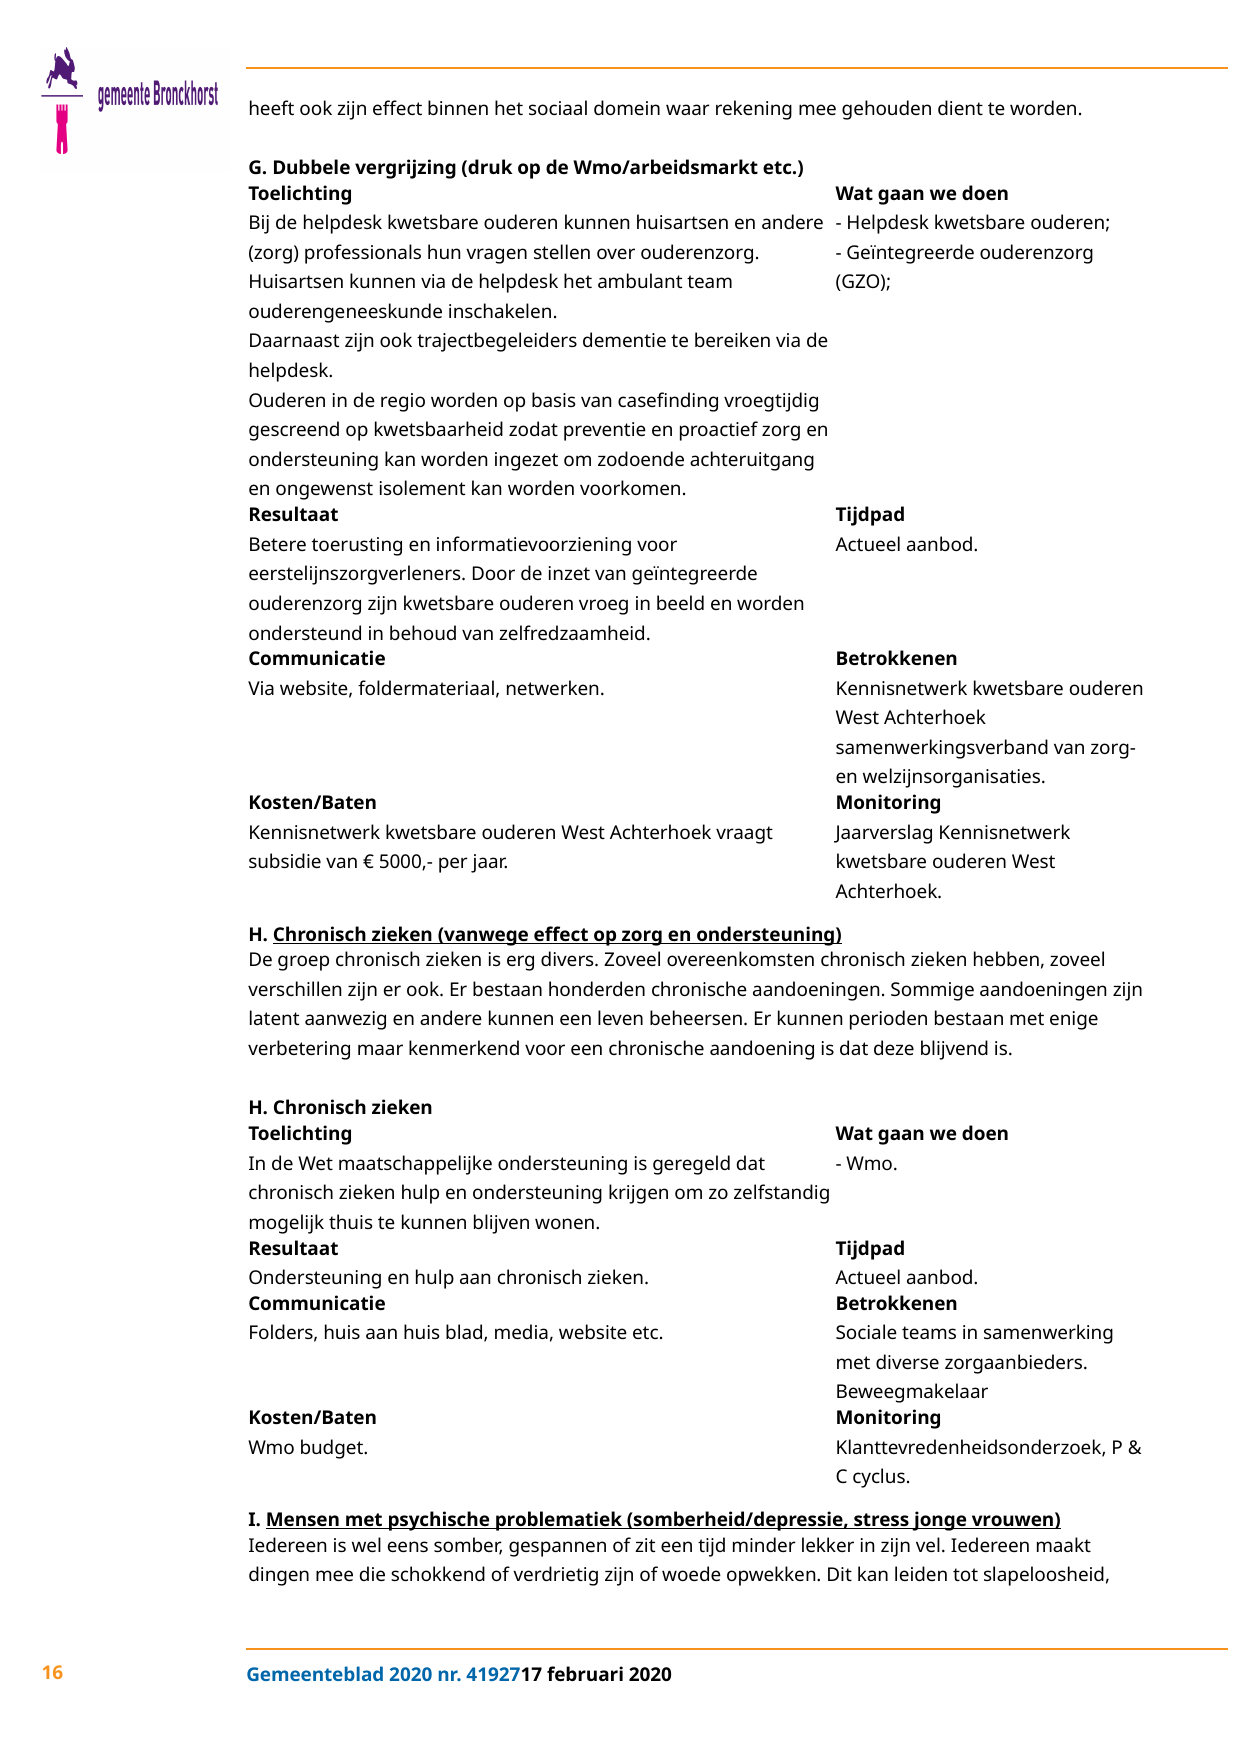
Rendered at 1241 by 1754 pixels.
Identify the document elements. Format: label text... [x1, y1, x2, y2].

table_cell Resultaat Betere toerusting en informatievoorziening voor eerstelijnszorgverleners. Door de inzet van geïntegreerde ouderenzorg zijn kwetsbare ouderen vroeg in beeld en worden ondersteund in behoud van zelfredzaamheid. [248, 501, 835, 645]
text heeft ook zijn effect binnen het sociaal domein waar rekening mee gehouden dient te worden. [248, 95, 1152, 121]
table_cell Monitoring Klanttevredenheidsonderzoek, P & C cyclus. [835, 1405, 1152, 1489]
text De groep chronisch zieken is erg divers. Zoveel overeenkomsten chronisch zieken hebben, zoveel verschillen zijn er ook. Er bestaan honderden chronische aandoeningen. Sommige aandoeningen zijn latent aanwezig en andere kunnen een leven beheersen. Er kunnen perioden bestaan met enige verbetering maar kenmerkend voor een chronische aandoening is dat deze blijvend is. [248, 946, 1152, 1061]
table_cell Communicatie Via website, foldermateriaal, netwerken. [248, 645, 835, 789]
table_cell Betrokkenen Sociale teams in samenwerking met diverse zorgaanbieders. Beweegmakelaar [835, 1290, 1152, 1404]
table_cell Monitoring Jaarverslag Kennisnetwerk kwetsbare ouderen West Achterhoek. [835, 790, 1152, 904]
text Iedereen is wel eens somber, gespannen of zit een tijd minder lekker in zijn vel. Iedereen maakt dingen mee die schokkend of verdrietig zijn of woede opwekken. Dit kan leiden tot slapeloosheid, [248, 1532, 1152, 1587]
text H. Chronisch zieken (vanwege effect op zorg en ondersteuning) [248, 921, 1152, 946]
table_header H. Chronisch zieken [248, 1095, 1152, 1120]
table_cell Toelichting Bij de helpdesk kwetsbare ouderen kunnen huisartsen en andere (zorg) professionals hun vragen stellen over ouderenzorg. Huisartsen kunnen via de helpdesk het ambulant team ouderengeneeskunde inschakelen. Daarnaast zijn ook trajectbegeleiders dementie te bereiken via de helpdesk. Ouderen in de regio worden op basis van casefinding vroegtijdig gescreend op kwetsbaarheid zodat preventie en proactief zorg en ondersteuning kan worden ingezet om zodoende achteruitgang en ongewenst isolement kan worden voorkomen. [248, 180, 835, 501]
table_cell Communicatie Folders, huis aan huis blad, media, website etc. [248, 1290, 835, 1404]
table_cell Kosten/Baten Kennisnetwerk kwetsbare ouderen West Achterhoek vraagt subsidie van € 5000,- per jaar. [248, 790, 835, 904]
table_cell Betrokkenen Kennisnetwerk kwetsbare ouderen West Achterhoek samenwerkingsverband van zorg- en welzijnsorganisaties. [835, 645, 1152, 789]
table_cell Toelichting In de Wet maatschappelijke ondersteuning is geregeld dat chronisch zieken hulp en ondersteuning krijgen om zo zelfstandig mogelijk thuis te kunnen blijven wonen. [248, 1120, 835, 1235]
table_cell Kosten/Baten Wmo budget. [248, 1405, 835, 1489]
table_cell Wat gaan we doen - Helpdesk kwetsbare ouderen; - Geïntegreerde ouderenzorg (GZO); [835, 180, 1152, 501]
table_cell Resultaat Ondersteuning en hulp aan chronisch zieken. [248, 1235, 835, 1290]
text I. Mensen met psychische problematiek (somberheid/depressie, stress jonge vrouwen) [248, 1506, 1152, 1532]
table_cell Wat gaan we doen - Wmo. [835, 1120, 1152, 1235]
table_cell Tijdpad Actueel aanbod. [835, 501, 1152, 645]
table_cell Tijdpad Actueel aanbod. [835, 1235, 1152, 1290]
picture [41, 47, 231, 172]
table_header G. Dubbele vergrijzing (druk op de Wmo/arbeidsmarkt etc.) [248, 154, 1152, 180]
